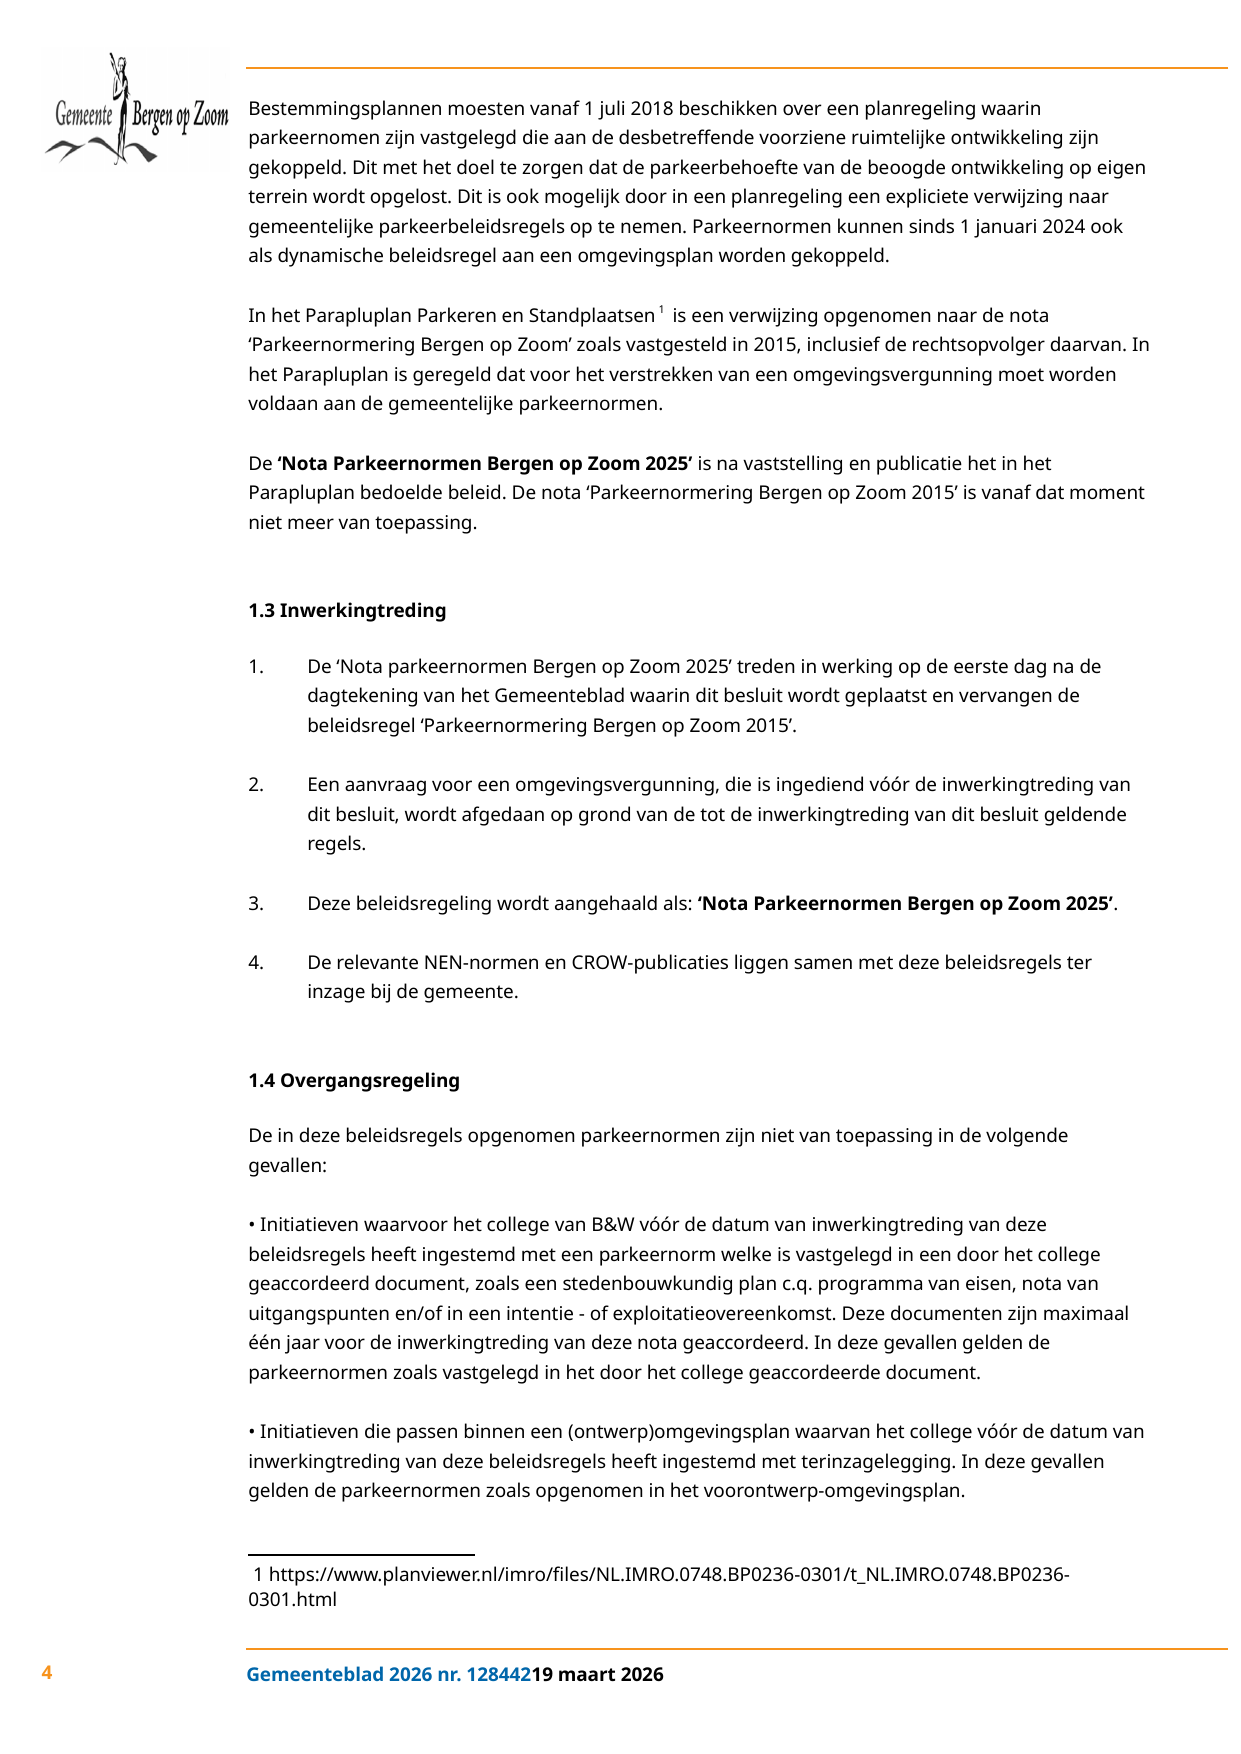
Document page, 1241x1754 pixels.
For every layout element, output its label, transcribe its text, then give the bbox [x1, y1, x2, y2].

text • Initiatieven waarvoor het college van B&W vóór de datum van inwerkingtreding van deze beleidsregels heeft ingestemd met een parkeernorm welke is vastgelegd in een door het college geaccordeerd document, zoals een stedenbouwkundig plan c.q. programma van eisen, nota van uitgangspunten en/of in een intentie - of exploitatieovereenkomst. Deze documenten zijn maximaal één jaar voor de inwerkingtreding van deze nota geaccordeerd. In deze gevallen gelden de parkeernormen zoals vastgelegd in het door het college geaccordeerde document. [248, 1211, 1152, 1385]
text 1.3 Inwerkingtreding [248, 598, 1152, 623]
text • Initiatieven die passen binnen een (ontwerp)omgevingsplan waarvan het college vóór de datum van inwerkingtreding van deze beleidsregels heeft ingestemd met terinzagelegging. In deze gevallen gelden de parkeernormen zoals opgenomen in het voorontwerp-omgevingsplan. [248, 1418, 1152, 1503]
text De in deze beleidsregels opgenomen parkeernormen zijn niet van toepassing in de volgende gevallen: [248, 1122, 1152, 1178]
list Deze beleidsregeling wordt aangehaald als: ‘Nota Parkeernormen Bergen op Zoom 2025’. [248, 890, 1152, 915]
list De relevante NEN-normen en CROW-publicaties liggen samen met deze beleidsregels ter inzage bij de gemeente. [248, 949, 1152, 1004]
text 1.4 Overgangsregeling [248, 1067, 1152, 1093]
list Een aanvraag voor een omgevingsvergunning, die is ingediend vóór de inwerkingtreding van dit besluit, wordt afgedaan op grond van de tot de inwerkingtreding van dit besluit geldende regels. [248, 771, 1152, 856]
text In het Parapluplan Parkeren en Standplaatsen is een verwijzing opgenomen naar de nota ‘Parkeernormering Bergen op Zoom’ zoals vastgesteld in 2015, inclusief de rechtsopvolger daarvan. In het Parapluplan is geregeld dat voor het verstrekken van een omgevingsvergunning moet worden voldaan aan de gemeentelijke parkeernormen. [248, 302, 1152, 416]
text https://www.planviewer.nl/imro/files/NL.IMRO.0748.BP0236-0301/t_NL.IMRO.0748.BP0236-0301.html [248, 1561, 1152, 1612]
text Bestemmingsplannen moesten vanaf 1 juli 2018 beschikken over een planregeling waarin parkeernomen zijn vastgelegd die aan de desbetreffende voorziene ruimtelijke ontwikkeling zijn gekoppeld. Dit met het doel te zorgen dat de parkeerbehoefte van de beoogde ontwikkeling op eigen terrein wordt opgelost. Dit is ook mogelijk door in een planregeling een expliciete verwijzing naar gemeentelijke parkeerbeleidsregels op te nemen. Parkeernormen kunnen sinds 1 januari 2024 ook als dynamische beleidsregel aan een omgevingsplan worden gekoppeld. [248, 95, 1152, 268]
picture [41, 47, 231, 172]
text De ‘Nota Parkeernormen Bergen op Zoom 2025’ is na vaststelling en publicatie het in het Parapluplan bedoelde beleid. De nota ‘Parkeernormering Bergen op Zoom 2015’ is vanaf dat moment niet meer van toepassing. [248, 450, 1152, 535]
list De ‘Nota parkeernormen Bergen op Zoom 2025’ treden in werking op de eerste dag na de dagtekening van het Gemeenteblad waarin dit besluit wordt geplaatst en vervangen de beleidsregel ‘Parkeernormering Bergen op Zoom 2015’. [248, 653, 1152, 738]
